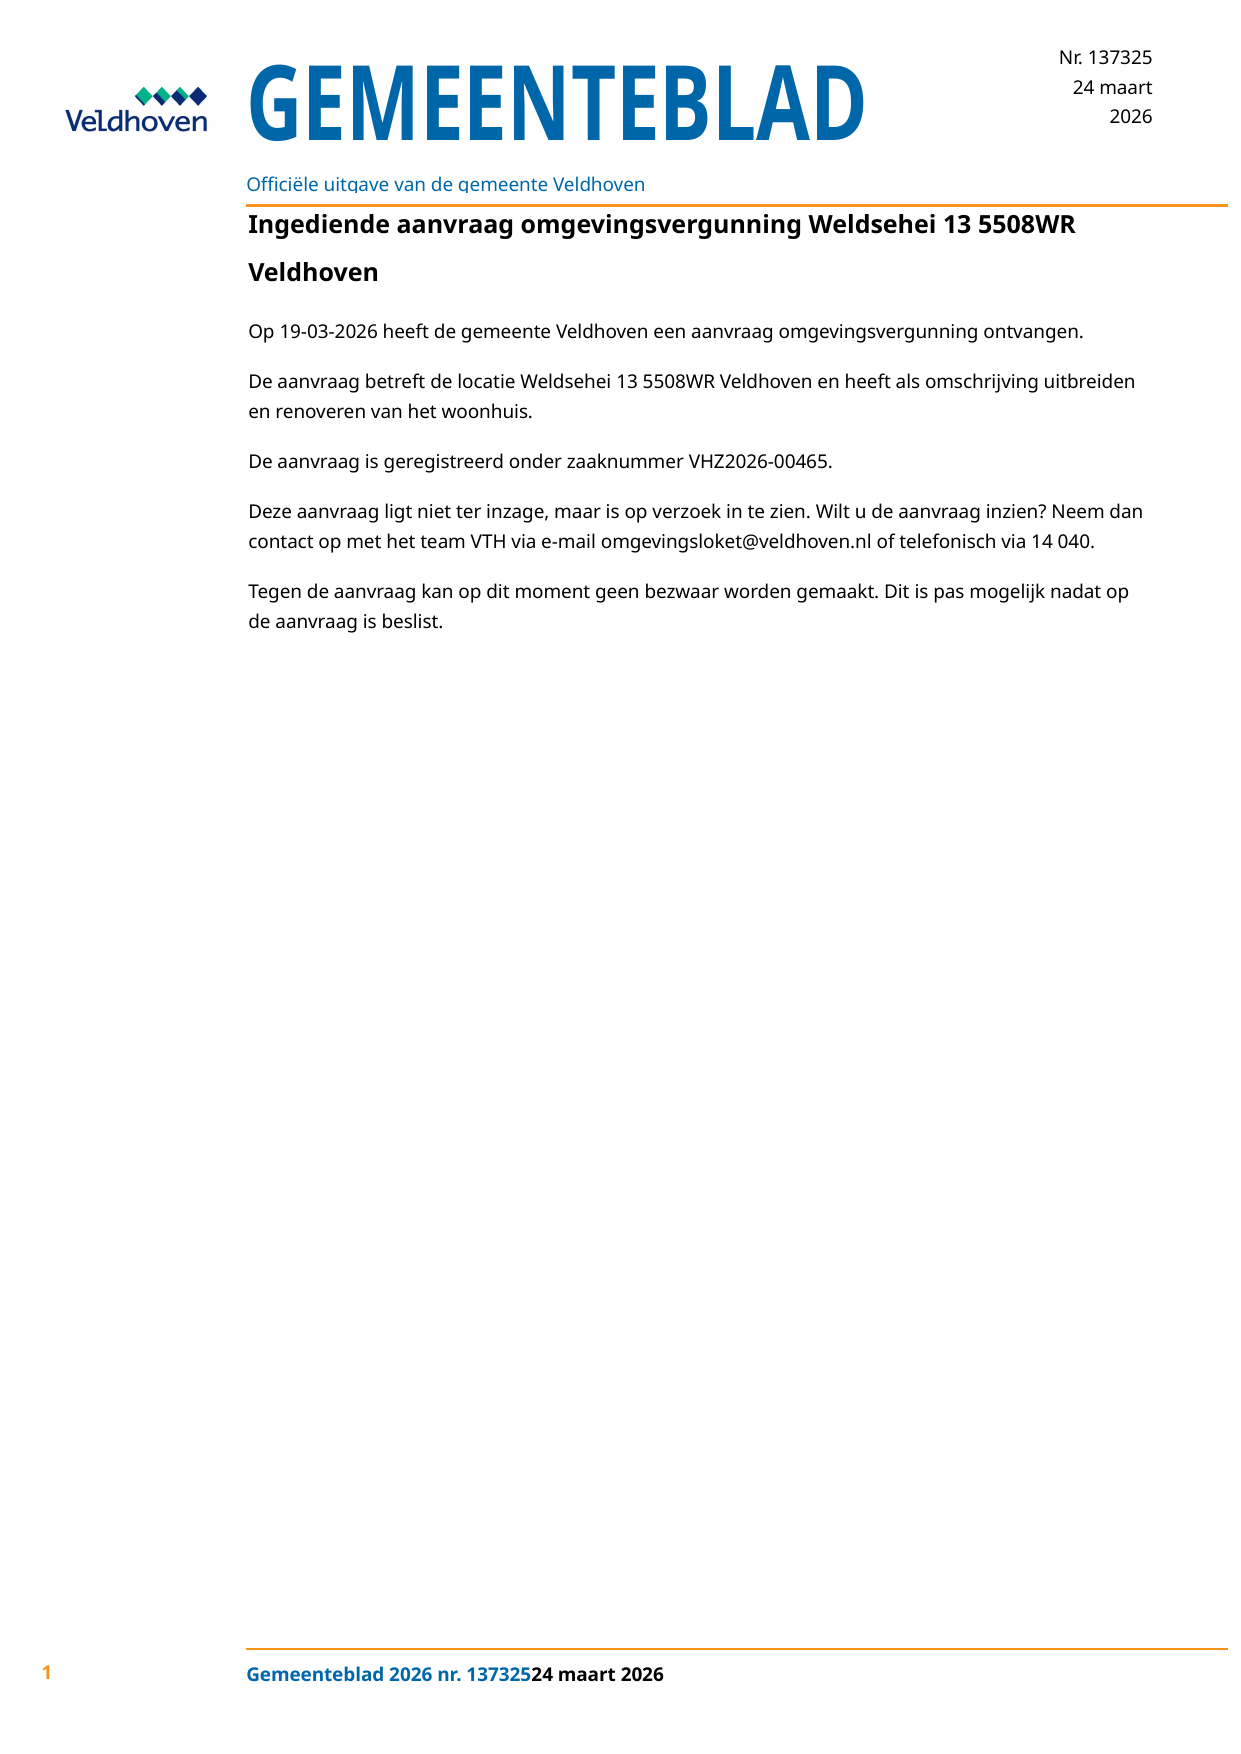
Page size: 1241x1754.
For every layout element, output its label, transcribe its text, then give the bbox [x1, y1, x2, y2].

text De aanvraag betreft de locatie Weldsehei 13 5508WR Veldhoven en heeft als omschrijving uitbreiden en renoveren van het woonhuis. [248, 368, 1152, 424]
text Tegen de aanvraag kan op dit moment geen bezwaar worden gemaakt. Dit is pas mogelijk nadat op de aanvraag is beslist. [248, 579, 1152, 634]
text De aanvraag is geregistreerd onder zaaknummer VHZ2026-00465. [248, 448, 1152, 474]
text Ingediende aanvraag omgevingsvergunning Weldsehei 13 5508WR Veldhoven [248, 207, 1152, 288]
text Deze aanvraag ligt niet ter inzage, maar is op verzoek in te zien. Wilt u de aanvraag inzien? Neem dan contact op met het team VTH via e-mail omgevingsloket@veldhoven.nl of telefonisch via 14 040. [248, 499, 1152, 554]
text Op 19-03-2026 heeft de gemeente Veldhoven een aanvraag omgevingsvergunning ontvangen. [248, 318, 1152, 344]
picture [41, 47, 231, 172]
